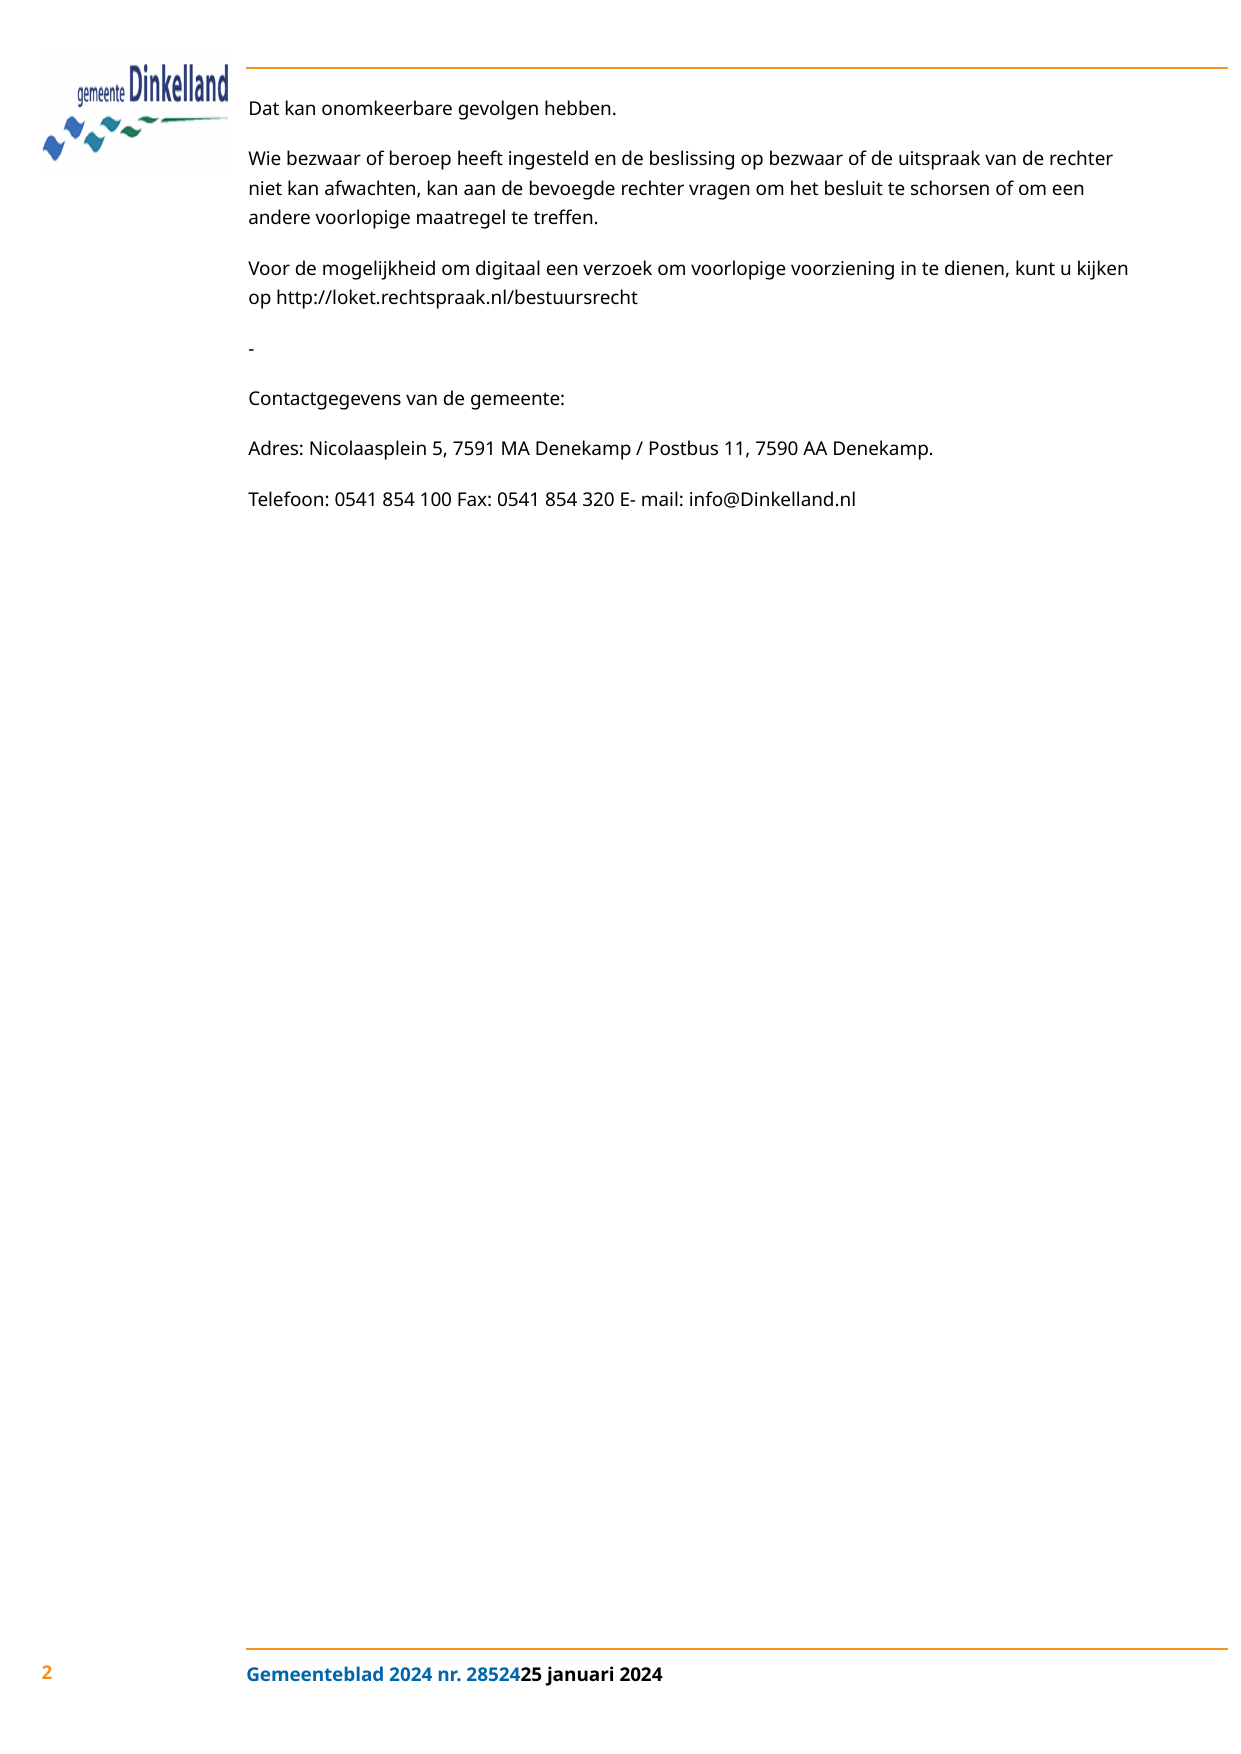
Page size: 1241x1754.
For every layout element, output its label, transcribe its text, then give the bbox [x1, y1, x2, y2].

text Adres: Nicolaasplein 5, 7591 MA Denekamp / Postbus 11, 7590 AA Denekamp. [248, 436, 1152, 461]
text Dat kan onomkeerbare gevolgen hebben. [248, 95, 1152, 121]
text Wie bezwaar of beroep heeft ingesteld en de beslissing op bezwaar of de uitspraak van de rechter niet kan afwachten, kan aan de bevoegde rechter vragen om het besluit te schorsen of om een andere voorlopige maatregel te treffen. [248, 145, 1152, 230]
text - [248, 335, 1152, 361]
picture [41, 47, 231, 172]
text Contactgegevens van de gemeente: [248, 385, 1152, 411]
text Voor de mogelijkheid om digitaal een verzoek om voorlopige voorziening in te dienen, kunt u kijken op http://loket.rechtspraak.nl/bestuursrecht [248, 255, 1152, 310]
text Telefoon: 0541 854 100 Fax: 0541 854 320 E- mail: info@Dinkelland.nl [248, 486, 1152, 512]
